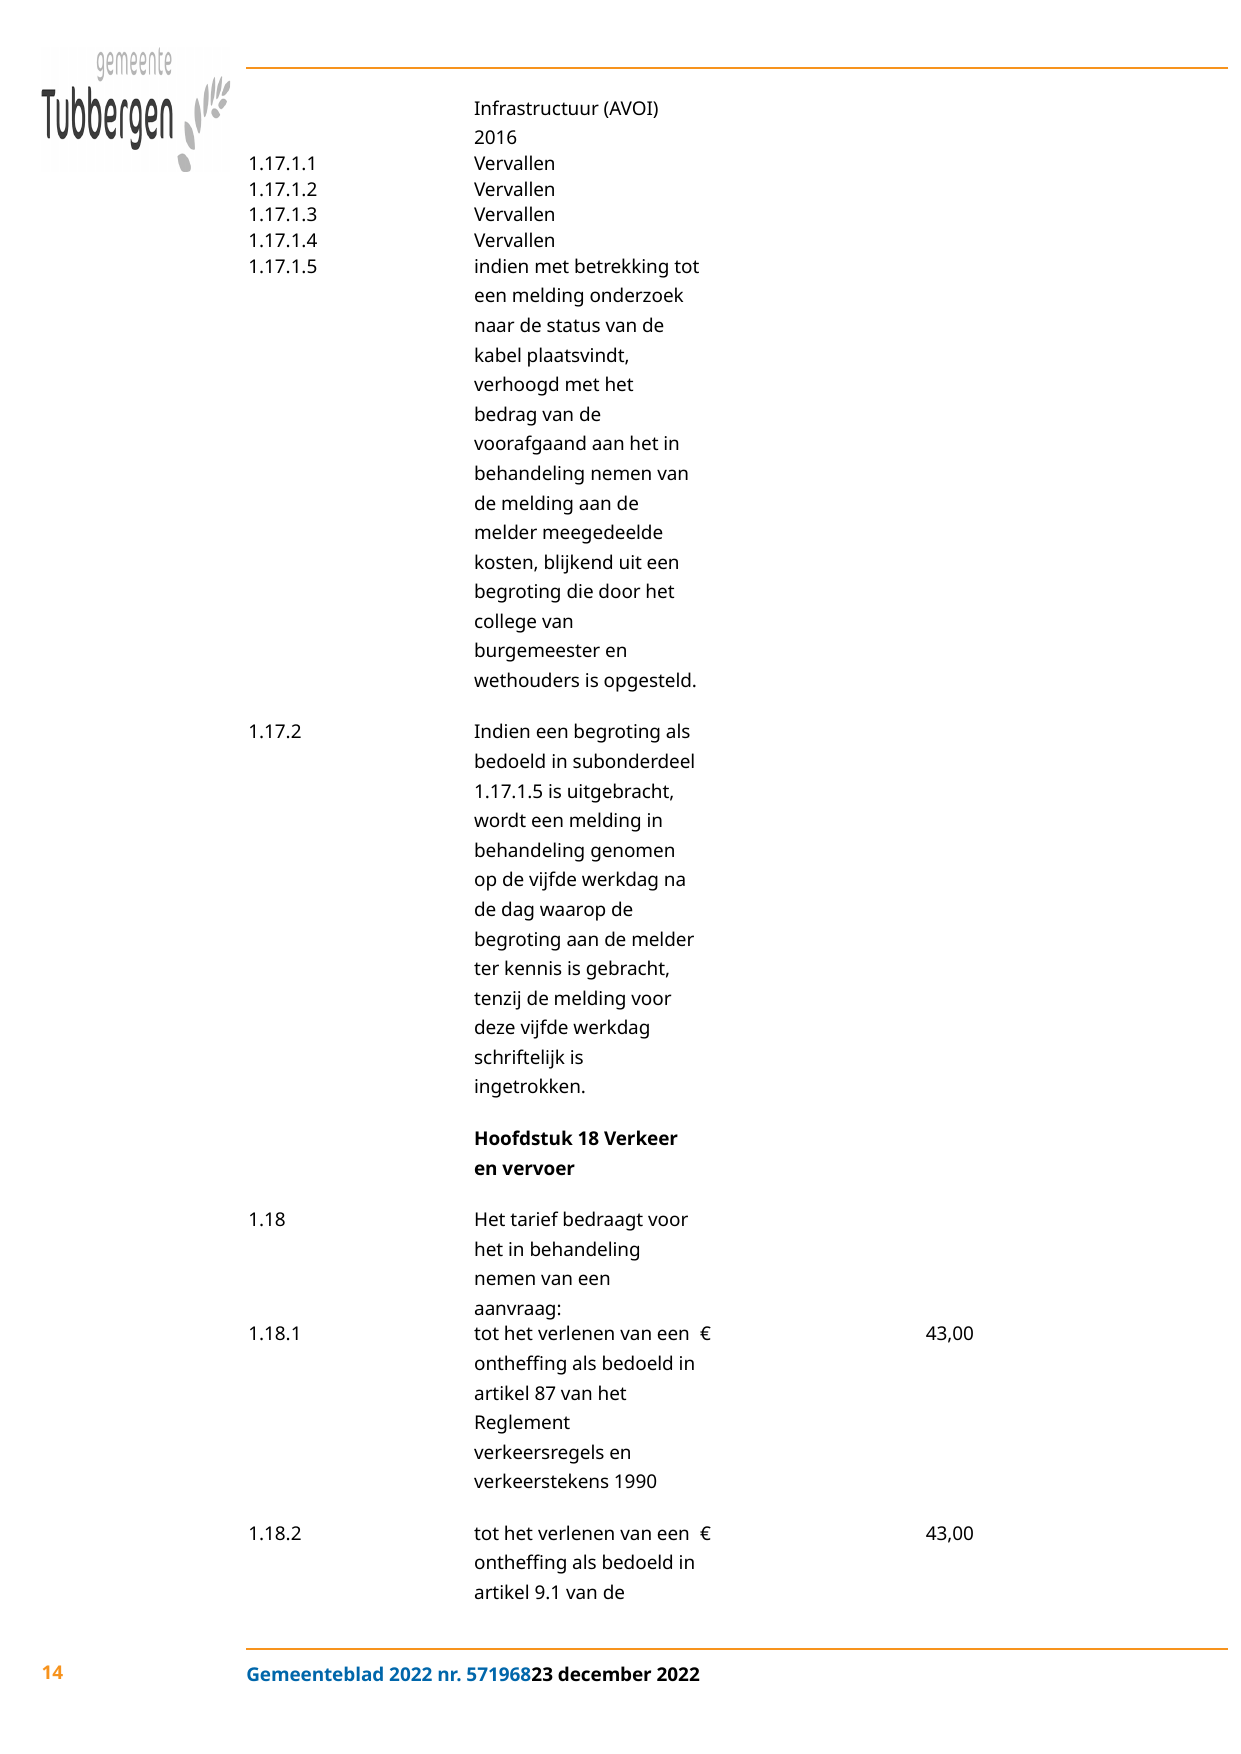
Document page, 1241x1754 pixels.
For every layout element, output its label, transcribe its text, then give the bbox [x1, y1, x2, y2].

table_cell [248, 693, 474, 719]
table_cell [700, 719, 926, 1099]
table_cell 1.17.2 [248, 719, 474, 1099]
table_cell 43,00 [926, 1321, 1152, 1494]
table_cell Vervallen [474, 176, 700, 202]
table_cell indien met betrekking tot een melding onderzoek naar de status van de kabel plaatsvindt, verhoogd met het bedrag van de voorafgaand aan het in behandeling nemen van de melding aan de melder meegedeelde kosten, blijkend uit een begroting die door het college van burgemeester en wethouders is opgesteld. [474, 253, 700, 693]
table_cell [926, 253, 1152, 693]
table_cell [926, 1206, 1152, 1321]
table_cell Vervallen [474, 202, 700, 227]
table_cell Indien een begroting als bedoeld in subonderdeel 1.17.1.5 is uitgebracht, wordt een melding in behandeling genomen op de vijfde werkdag na de dag waarop de begroting aan de melder ter kennis is gebracht, tenzij de melding voor deze vijfde werkdag schriftelijk is ingetrokken. [474, 719, 700, 1099]
table_cell 1.17.1.2 [248, 176, 474, 202]
table_cell [248, 1494, 474, 1520]
table_cell [700, 176, 926, 202]
table_cell [248, 1125, 474, 1180]
table_cell 1.17.1.4 [248, 227, 474, 253]
table_cell [248, 1099, 474, 1125]
table_cell Infrastructuur (AVOI) 2016 [474, 95, 700, 150]
table_cell [926, 693, 1152, 719]
table_cell [248, 1180, 474, 1206]
picture [41, 47, 231, 172]
table_cell [926, 150, 1152, 176]
table_cell tot het verlenen van een ontheffing als bedoeld in artikel 9.1 van de [474, 1520, 700, 1605]
table_cell [474, 1099, 700, 1125]
table_cell 43,00 [926, 1520, 1152, 1605]
table_cell [926, 1180, 1152, 1206]
table_cell 1.17.1.1 [248, 150, 474, 176]
table_cell [700, 202, 926, 227]
table_cell 1.18 [248, 1206, 474, 1321]
table_cell tot het verlenen van een ontheffing als bedoeld in artikel 87 van het Reglement verkeersregels en verkeerstekens 1990 [474, 1321, 700, 1494]
table_cell [700, 95, 926, 150]
table_cell [474, 1180, 700, 1206]
table_cell [926, 202, 1152, 227]
table_cell 1.18.2 [248, 1520, 474, 1605]
table_cell Vervallen [474, 150, 700, 176]
table_cell [700, 693, 926, 719]
table_cell 1.17.1.5 [248, 253, 474, 693]
table_cell [926, 227, 1152, 253]
table_cell [700, 150, 926, 176]
table_cell [700, 227, 926, 253]
table_cell [926, 1125, 1152, 1180]
table_cell [926, 176, 1152, 202]
table_cell Hoofdstuk 18 Verkeer en vervoer [474, 1125, 700, 1180]
table_cell [926, 95, 1152, 150]
table_cell [700, 1206, 926, 1321]
table_cell 1.18.1 [248, 1321, 474, 1494]
table_cell € [700, 1321, 926, 1494]
table_cell [248, 95, 474, 150]
table_cell [700, 1125, 926, 1180]
table_cell Vervallen [474, 227, 700, 253]
table_cell [926, 1494, 1152, 1520]
table_cell [926, 1099, 1152, 1125]
table_cell [700, 1494, 926, 1520]
table_cell [700, 1180, 926, 1206]
table_cell [926, 719, 1152, 1099]
table_cell € [700, 1520, 926, 1605]
table_cell [474, 693, 700, 719]
table_cell [700, 253, 926, 693]
table_cell 1.17.1.3 [248, 202, 474, 227]
table_cell [700, 1099, 926, 1125]
table_cell Het tarief bedraagt voor het in behandeling nemen van een aanvraag: [474, 1206, 700, 1321]
table_cell [474, 1494, 700, 1520]
